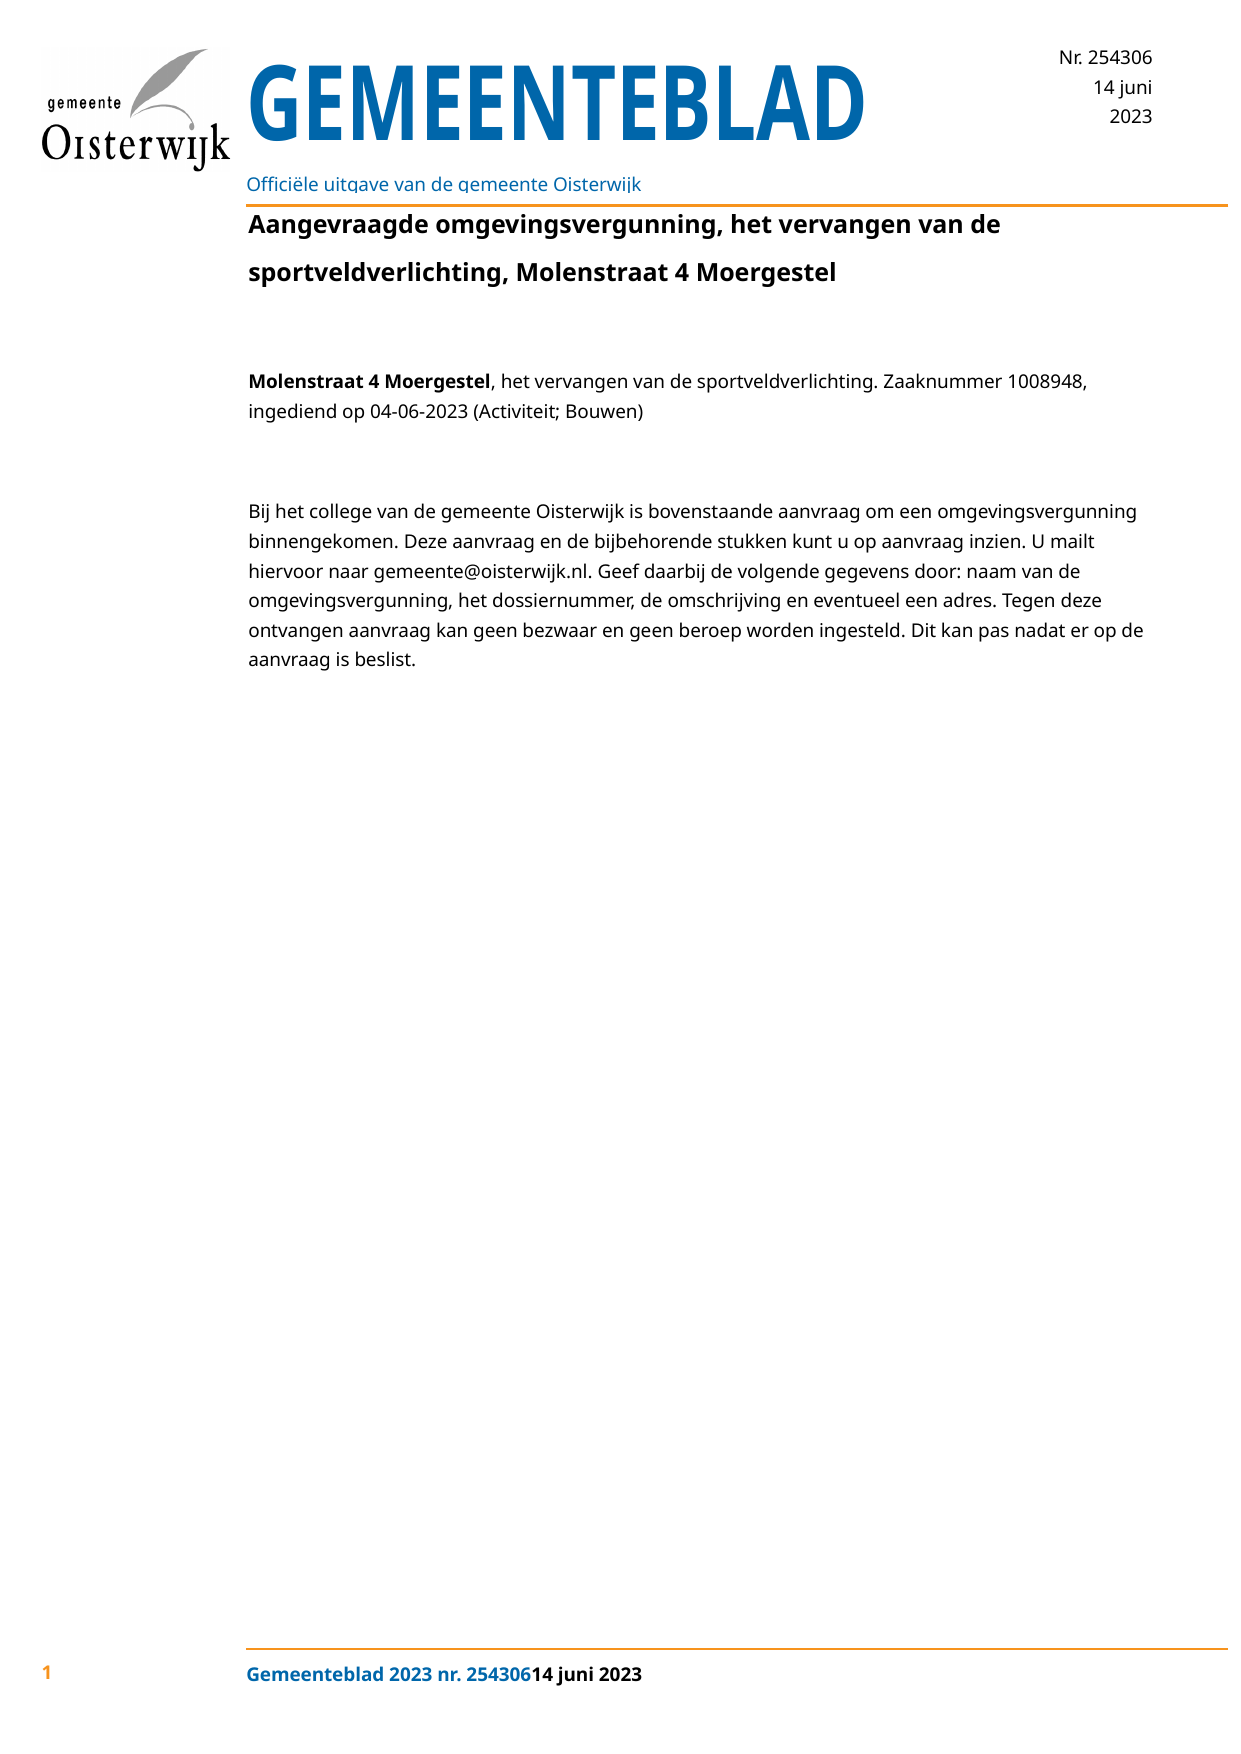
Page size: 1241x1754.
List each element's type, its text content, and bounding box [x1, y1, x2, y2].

picture [41, 47, 231, 172]
text Aangevraagde omgevingsvergunning, het vervangen van de sportveldverlichting, Molenstraat 4 Moergestel [248, 207, 1152, 288]
text Bij het college van de gemeente Oisterwijk is bovenstaande aanvraag om een omgevingsvergunning binnengekomen. Deze aanvraag en de bijbehorende stukken kunt u op aanvraag inzien. U mailt hiervoor naar gemeente@oisterwijk.nl. Geef daarbij de volgende gegevens door: naam van de omgevingsvergunning, het dossiernummer, de omschrijving en eventueel een adres. Tegen deze ontvangen aanvraag kan geen bezwaar en geen beroep worden ingesteld. Dit kan pas nadat er op de aanvraag is beslist. [248, 499, 1152, 672]
text Molenstraat 4 Moergestel, het vervangen van de sportveldverlichting. Zaaknummer 1008948, ingediend op 04-06-2023 (Activiteit; Bouwen) [248, 368, 1152, 424]
